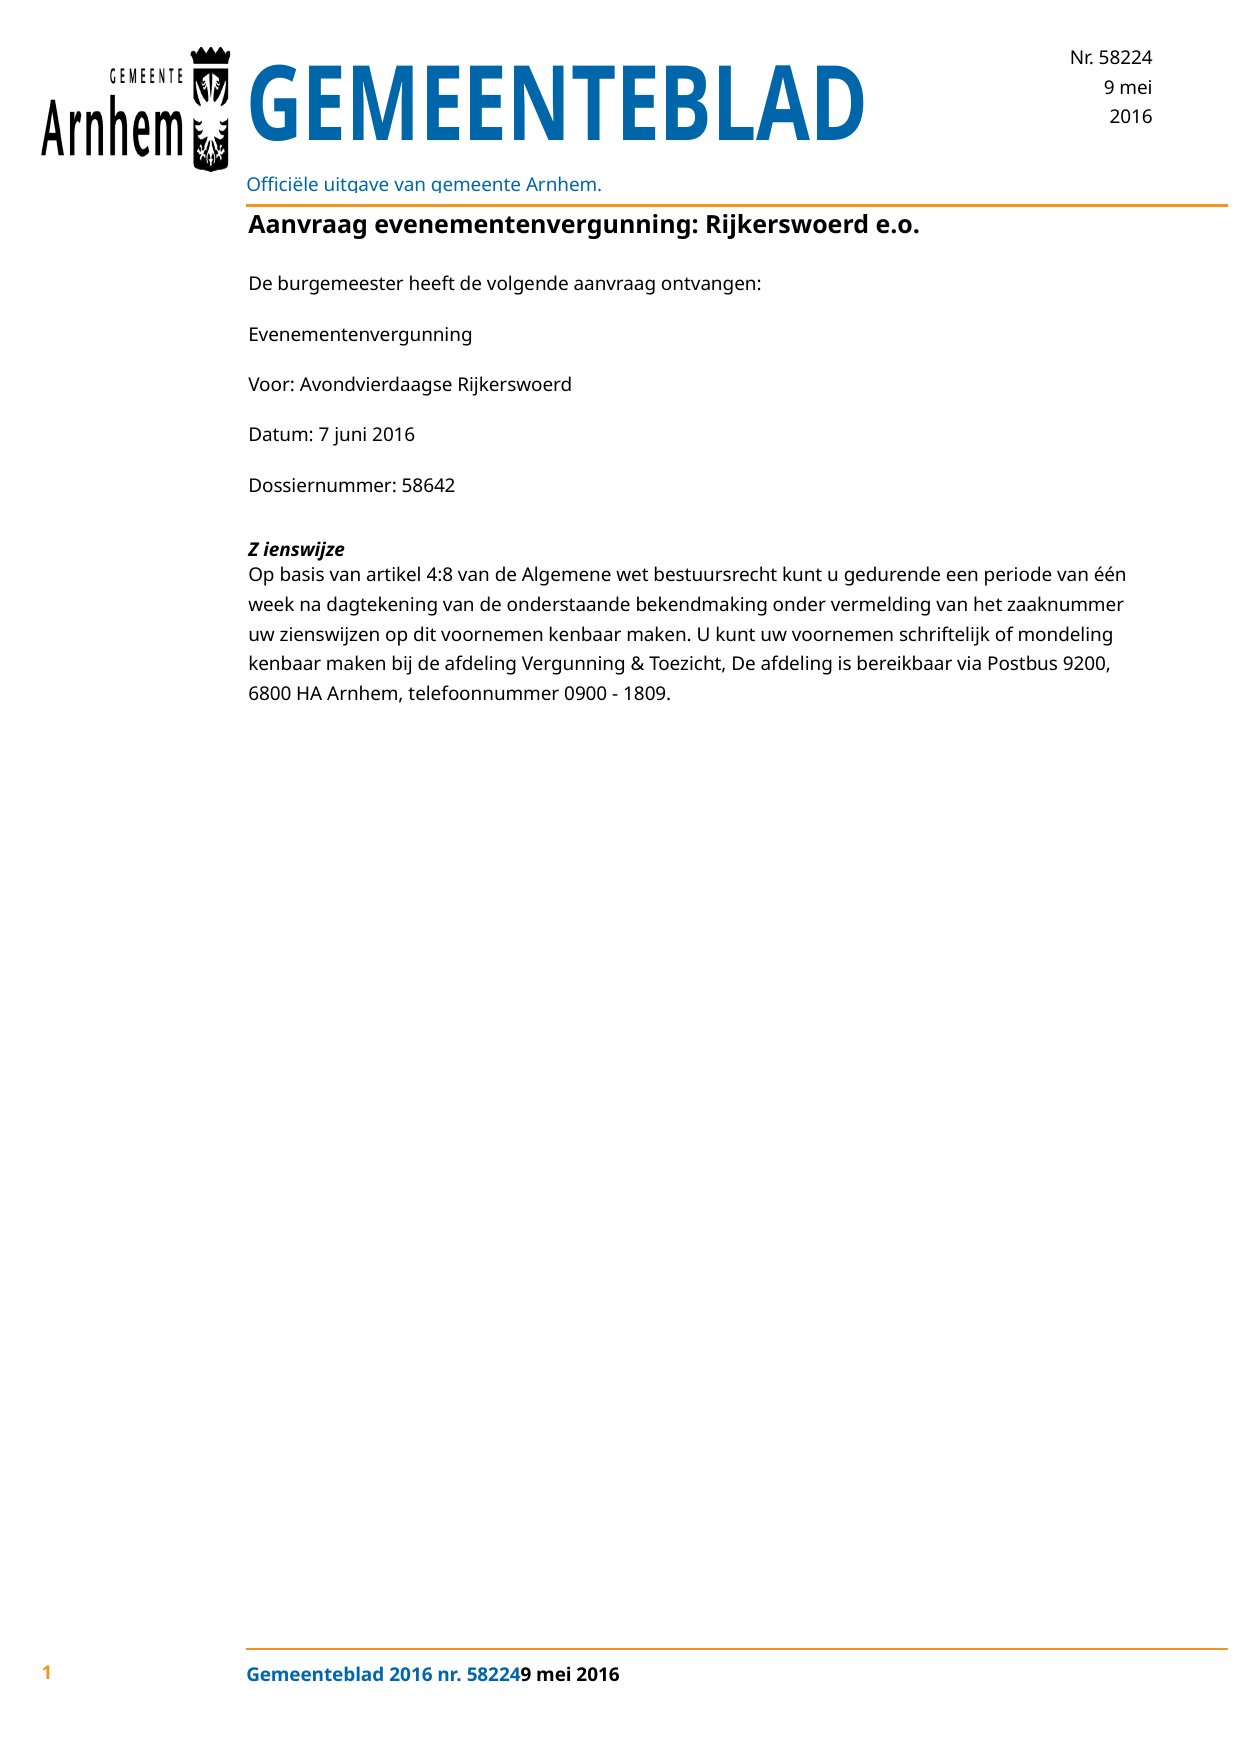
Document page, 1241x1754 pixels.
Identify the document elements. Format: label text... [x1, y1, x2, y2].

text Aanvraag evenementenvergunning: Rijkerswoerd e.o. [248, 207, 1152, 241]
text Z ienswijze [248, 536, 1152, 562]
text Dossiernummer: 58642 [248, 472, 1152, 498]
text De burgemeester heeft de volgende aanvraag ontvangen: [248, 270, 1152, 296]
text Evenementenvergunning [248, 321, 1152, 346]
text Op basis van artikel 4:8 van de Algemene wet bestuursrecht kunt u gedurende een periode van één week na dagtekening van de onderstaande bekendmaking onder vermelding van het zaaknummer uw zienswijzen op dit voornemen kenbaar maken. U kunt uw voornemen schriftelijk of mondeling kenbaar maken bij de afdeling Vergunning & Toezicht, De afdeling is bereikbaar via Postbus 9200, 6800 HA Arnhem, telefoonnummer 0900 - 1809. [248, 562, 1152, 706]
text Datum: 7 juni 2016 [248, 422, 1152, 447]
text Voor: Avondvierdaagse Rijkerswoerd [248, 371, 1152, 397]
picture [41, 47, 231, 172]
